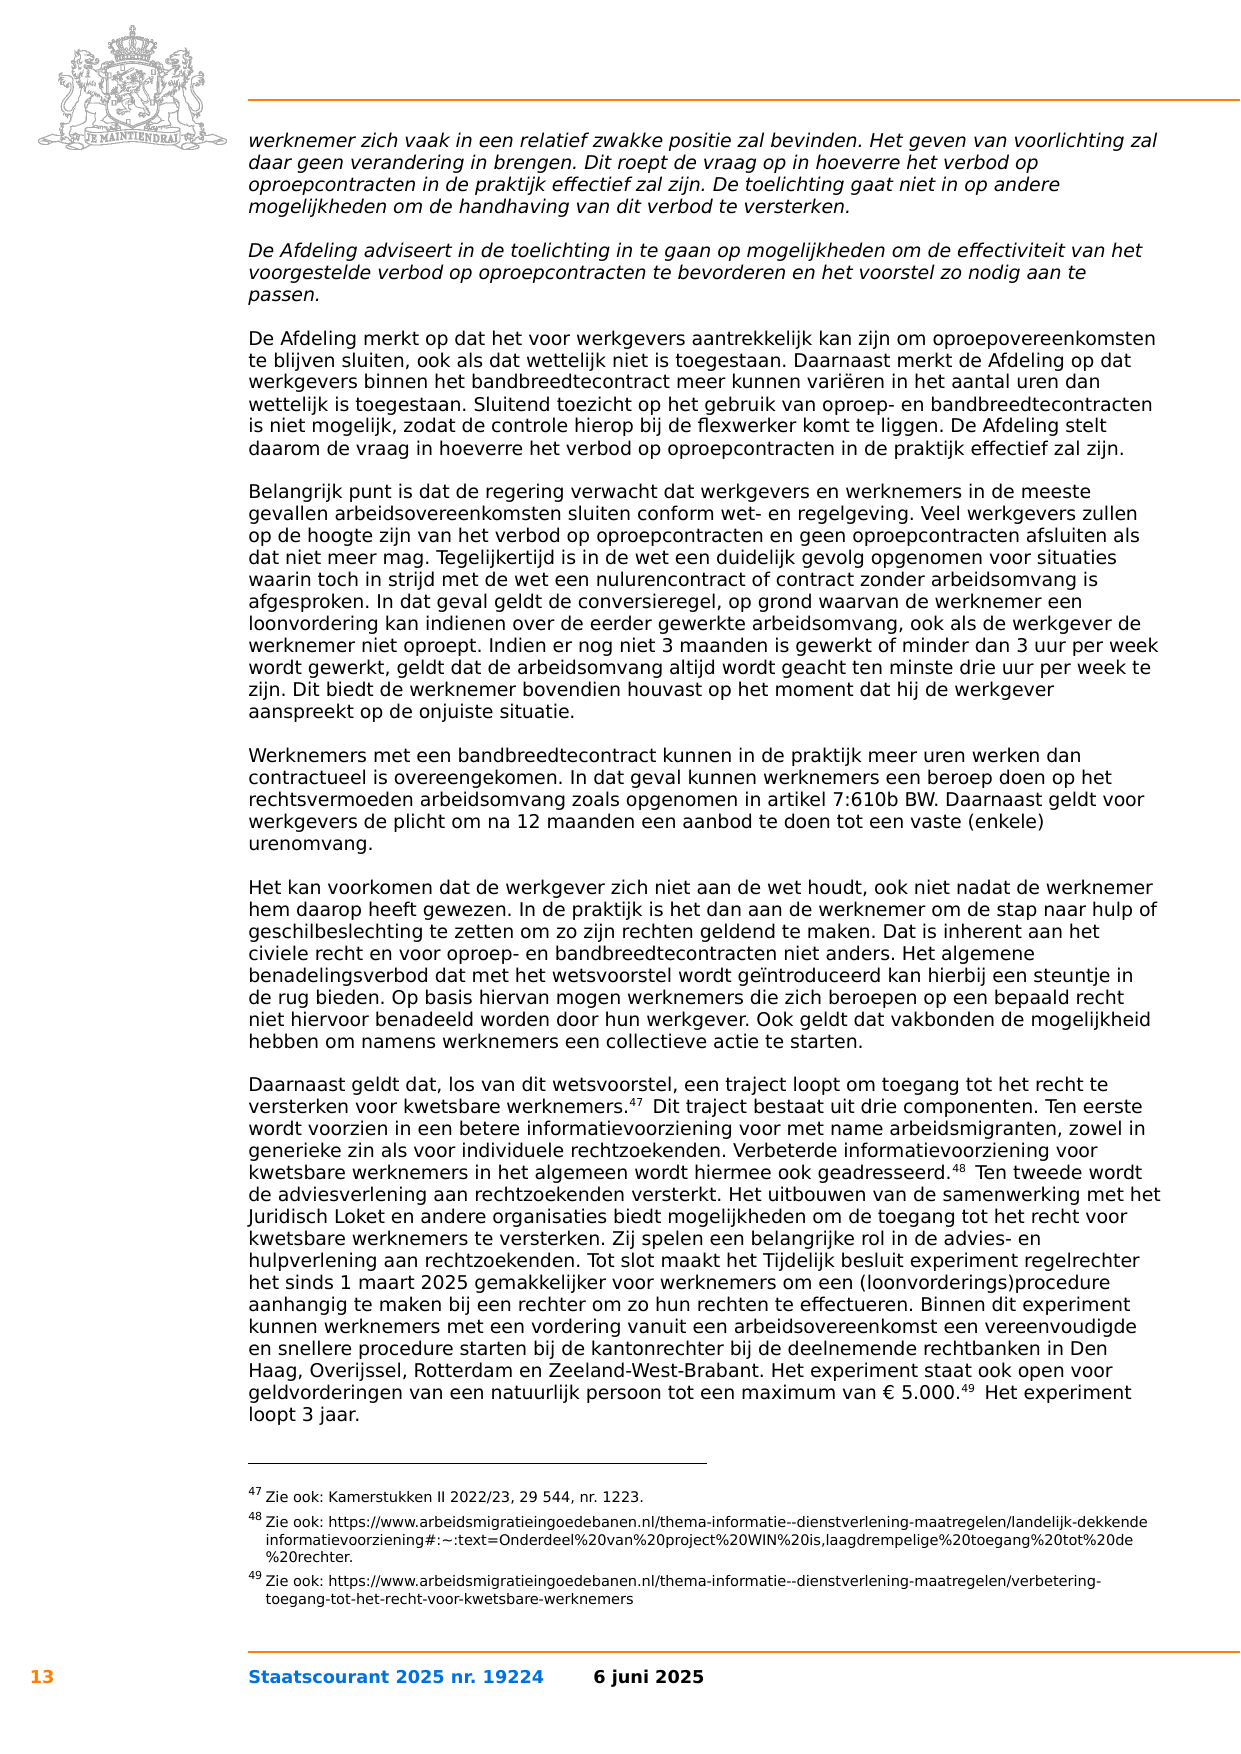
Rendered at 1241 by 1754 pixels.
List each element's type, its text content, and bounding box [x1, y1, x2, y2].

text Daarnaast geldt dat, los van dit wetsvoorstel, een traject loopt om toegang tot het recht te versterken voor kwetsbare werknemers. Dit traject bestaat uit drie componenten. Ten eerste wordt voorzien in een betere informatievoorziening voor met name arbeidsmigranten, zowel in generieke zin als voor individuele rechtzoekenden. Verbeterde informatievoorziening voor kwetsbare werknemers in het algemeen wordt hiermee ook geadresseerd. Ten tweede wordt de adviesverlening aan rechtzoekenden versterkt. Het uitbouwen van de samenwerking met het Juridisch Loket en andere organisaties biedt mogelijkheden om de toegang tot het recht voor kwetsbare werknemers te versterken. Zij spelen een belangrijke rol in de advies- en hulpverlening aan rechtzoekenden. Tot slot maakt het Tijdelijk besluit experiment regelrechter het sinds 1 maart 2025 gemakkelijker voor werknemers om een (loonvorderings)procedure aanhangig te maken bij een rechter om zo hun rechten te effectueren. Binnen dit experiment kunnen werknemers met een vordering vanuit een arbeidsovereenkomst een vereenvoudigde en snellere procedure starten bij de kantonrechter bij de deelnemende rechtbanken in Den Haag, Overijssel, Rotterdam en Zeeland-West-Brabant. Het experiment staat ook open voor geldvorderingen van een natuurlijk persoon tot een maximum van € 5.000. Het experiment loopt 3 jaar. [248, 1074, 1163, 1426]
text Werknemers met een bandbreedtecontract kunnen in de praktijk meer uren werken dan contractueel is overeengekomen. In dat geval kunnen werknemers een beroep doen op het rechtsvermoeden arbeidsomvang zoals opgenomen in artikel 7:610b BW. Daarnaast geldt voor werkgevers de plicht om na 12 maanden een aanbod te doen tot een vaste (enkele) urenomvang. [248, 745, 1163, 855]
text Zie ook: https://www.arbeidsmigratieingoedebanen.nl/thema-informatie--dienstverlening-maatregelen/landelijk-dekkende informatievoorziening#:~:text=Onderdeel%20van%20project%20WIN%20is,laagdrempelige%20toegang%20tot%20de%20rechter. [248, 1510, 1163, 1566]
text Zie ook: Kamerstukken II 2022/23, 29 544, nr. 1223. [248, 1485, 1163, 1507]
text werknemer zich vaak in een relatief zwakke positie zal bevinden. Het geven van voorlichting zal daar geen verandering in brengen. Dit roept de vraag op in hoeverre het verbod op oproepcontracten in de praktijk effectief zal zijn. De toelichting gaat niet in op andere mogelijkheden om de handhaving van dit verbod te versterken. [248, 130, 1163, 218]
text De Afdeling adviseert in de toelichting in te gaan op mogelijkheden om de effectiviteit van het voorgestelde verbod op oproepcontracten te bevorderen en het voorstel zo nodig aan te passen. [248, 240, 1163, 306]
text Belangrijk punt is dat de regering verwacht dat werkgevers en werknemers in de meeste gevallen arbeidsovereenkomsten sluiten conform wet- en regelgeving. Veel werkgevers zullen op de hoogte zijn van het verbod op oproepcontracten en geen oproepcontracten afsluiten als dat niet meer mag. Tegelijkertijd is in de wet een duidelijk gevolg opgenomen voor situaties waarin toch in strijd met de wet een nulurencontract of contract zonder arbeidsomvang is afgesproken. In dat geval geldt de conversieregel, op grond waarvan de werknemer een loonvordering kan indienen over de eerder gewerkte arbeidsomvang, ook als de werkgever de werknemer niet oproept. Indien er nog niet 3 maanden is gewerkt of minder dan 3 uur per week wordt gewerkt, geldt dat de arbeidsomvang altijd wordt geacht ten minste drie uur per week te zijn. Dit biedt de werknemer bovendien houvast op het moment dat hij de werkgever aanspreekt op de onjuiste situatie. [248, 481, 1163, 723]
text Het kan voorkomen dat de werkgever zich niet aan de wet houdt, ook niet nadat de werknemer hem daarop heeft gewezen. In de praktijk is het dan aan de werknemer om de stap naar hulp of geschilbeslechting te zetten om zo zijn rechten geldend te maken. Dat is inherent aan het civiele recht en voor oproep- en bandbreedtecontracten niet anders. Het algemene benadelingsverbod dat met het wetsvoorstel wordt geïntroduceerd kan hierbij een steuntje in de rug bieden. Op basis hiervan mogen werknemers die zich beroepen op een bepaald recht niet hiervoor benadeeld worden door hun werkgever. Ook geldt dat vakbonden de mogelijkheid hebben om namens werknemers een collectieve actie te starten. [248, 877, 1163, 1052]
text De Afdeling merkt op dat het voor werkgevers aantrekkelijk kan zijn om oproepovereenkomsten te blijven sluiten, ook als dat wettelijk niet is toegestaan. Daarnaast merkt de Afdeling op dat werkgevers binnen het bandbreedtecontract meer kunnen variëren in het aantal uren dan wettelijk is toegestaan. Sluitend toezicht op het gebruik van oproep- en bandbreedtecontracten is niet mogelijk, zodat de controle hierop bij de flexwerker komt te liggen. De Afdeling stelt daarom de vraag in hoeverre het verbod op oproepcontracten in de praktijk effectief zal zijn. [248, 327, 1163, 459]
text Zie ook: https://www.arbeidsmigratieingoedebanen.nl/thema-informatie--dienstverlening-maatregelen/verbetering-toegang-tot-het-recht-voor-kwetsbare-werknemers [248, 1569, 1163, 1608]
picture [38, 25, 227, 150]
